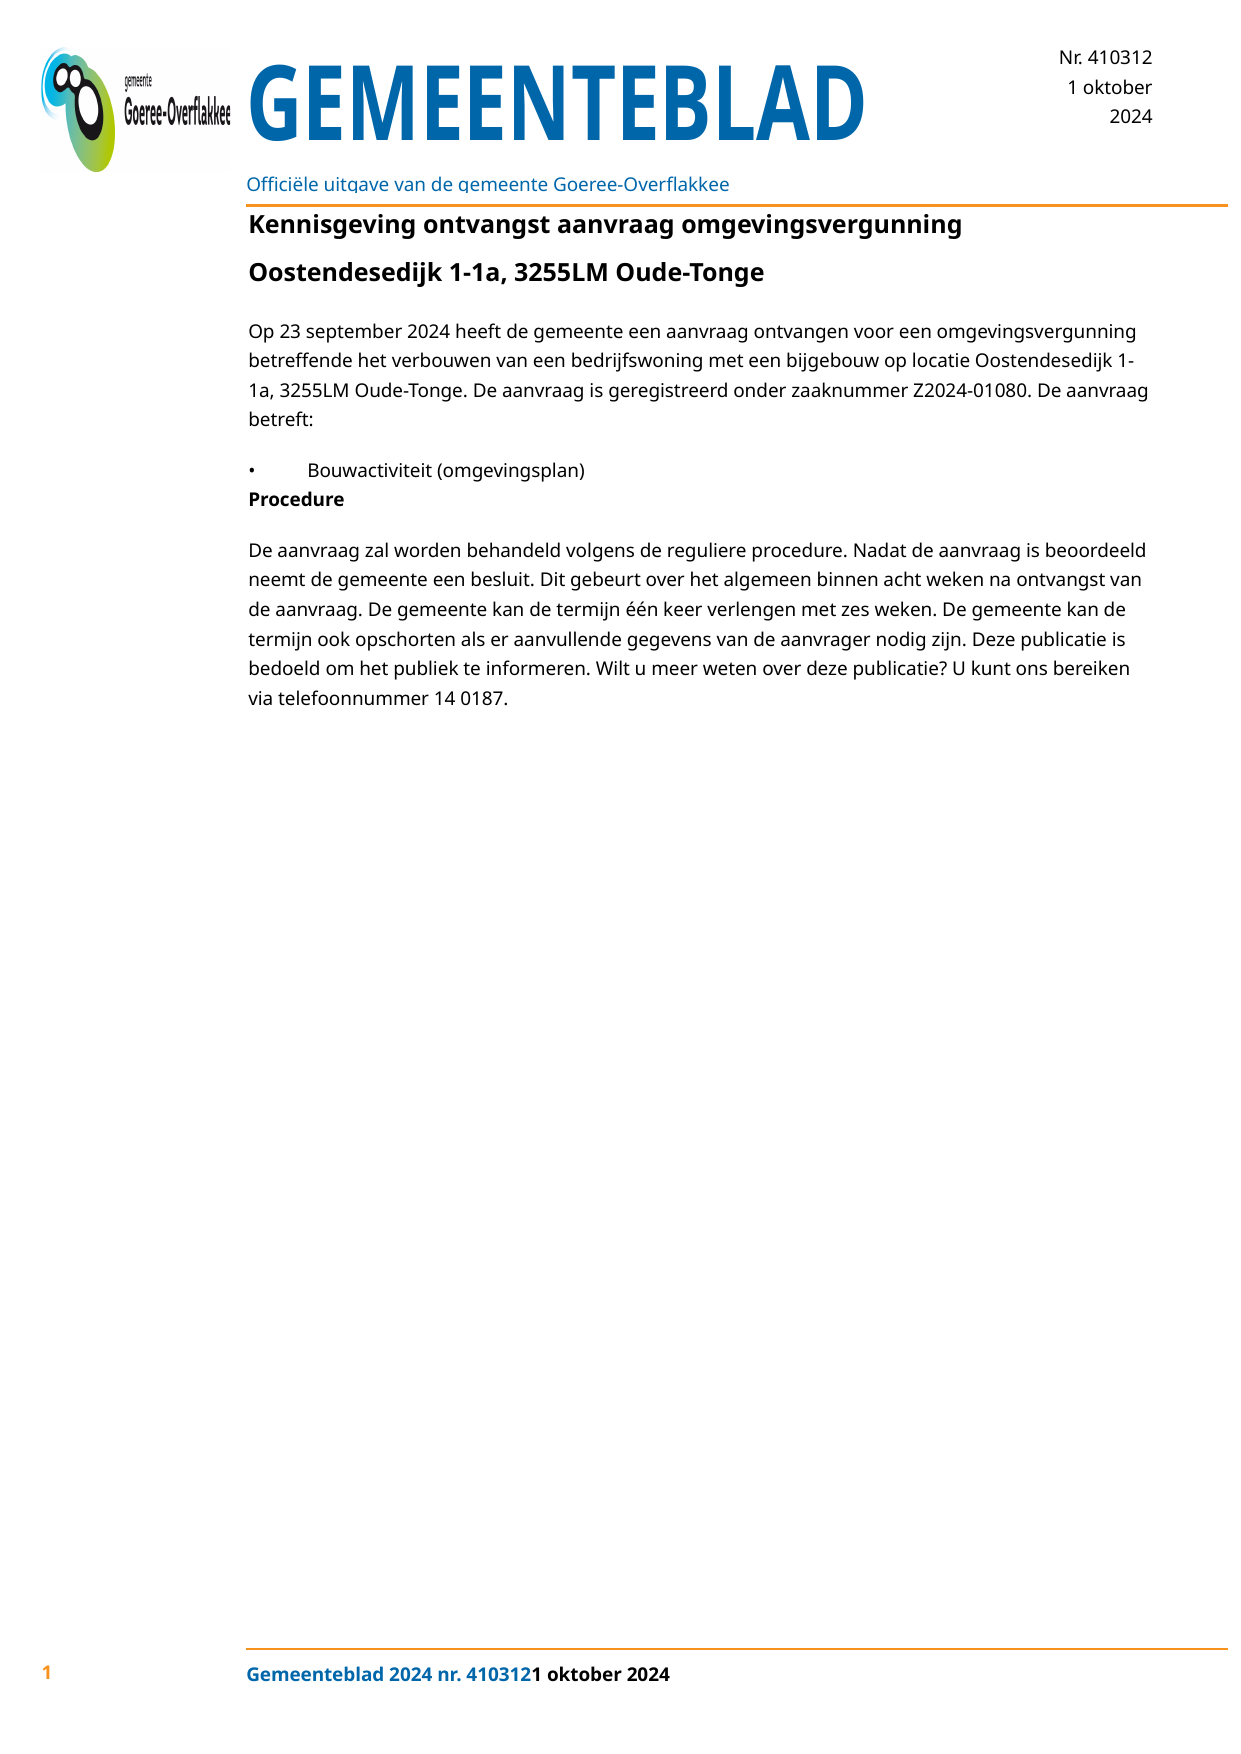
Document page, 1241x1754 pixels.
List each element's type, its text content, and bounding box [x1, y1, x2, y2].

text Procedure [248, 487, 1152, 512]
picture [41, 47, 231, 172]
text Op 23 september 2024 heeft de gemeente een aanvraag ontvangen voor een omgevingsvergunning betreffende het verbouwen van een bedrijfswoning met een bijgebouw op locatie Oostendesedijk 1-1a, 3255LM Oude-Tonge. De aanvraag is geregistreerd onder zaaknummer Z2024-01080. De aanvraag betreft: [248, 318, 1152, 432]
text De aanvraag zal worden behandeld volgens de reguliere procedure. Nadat de aanvraag is beoordeeld neemt de gemeente een besluit. Dit gebeurt over het algemeen binnen acht weken na ontvangst van de aanvraag. De gemeente kan de termijn één keer verlengen met zes weken. De gemeente kan de termijn ook opschorten als er aanvullende gegevens van de aanvrager nodig zijn. Deze publicatie is bedoeld om het publiek te informeren. Wilt u meer weten over deze publicatie? U kunt ons bereiken via telefoonnummer 14 0187. [248, 537, 1152, 711]
text Kennisgeving ontvangst aanvraag omgevingsvergunning Oostendesedijk 1-1a, 3255LM Oude-Tonge [248, 207, 1152, 288]
list Bouwactiviteit (omgevingsplan) [248, 457, 1152, 483]
